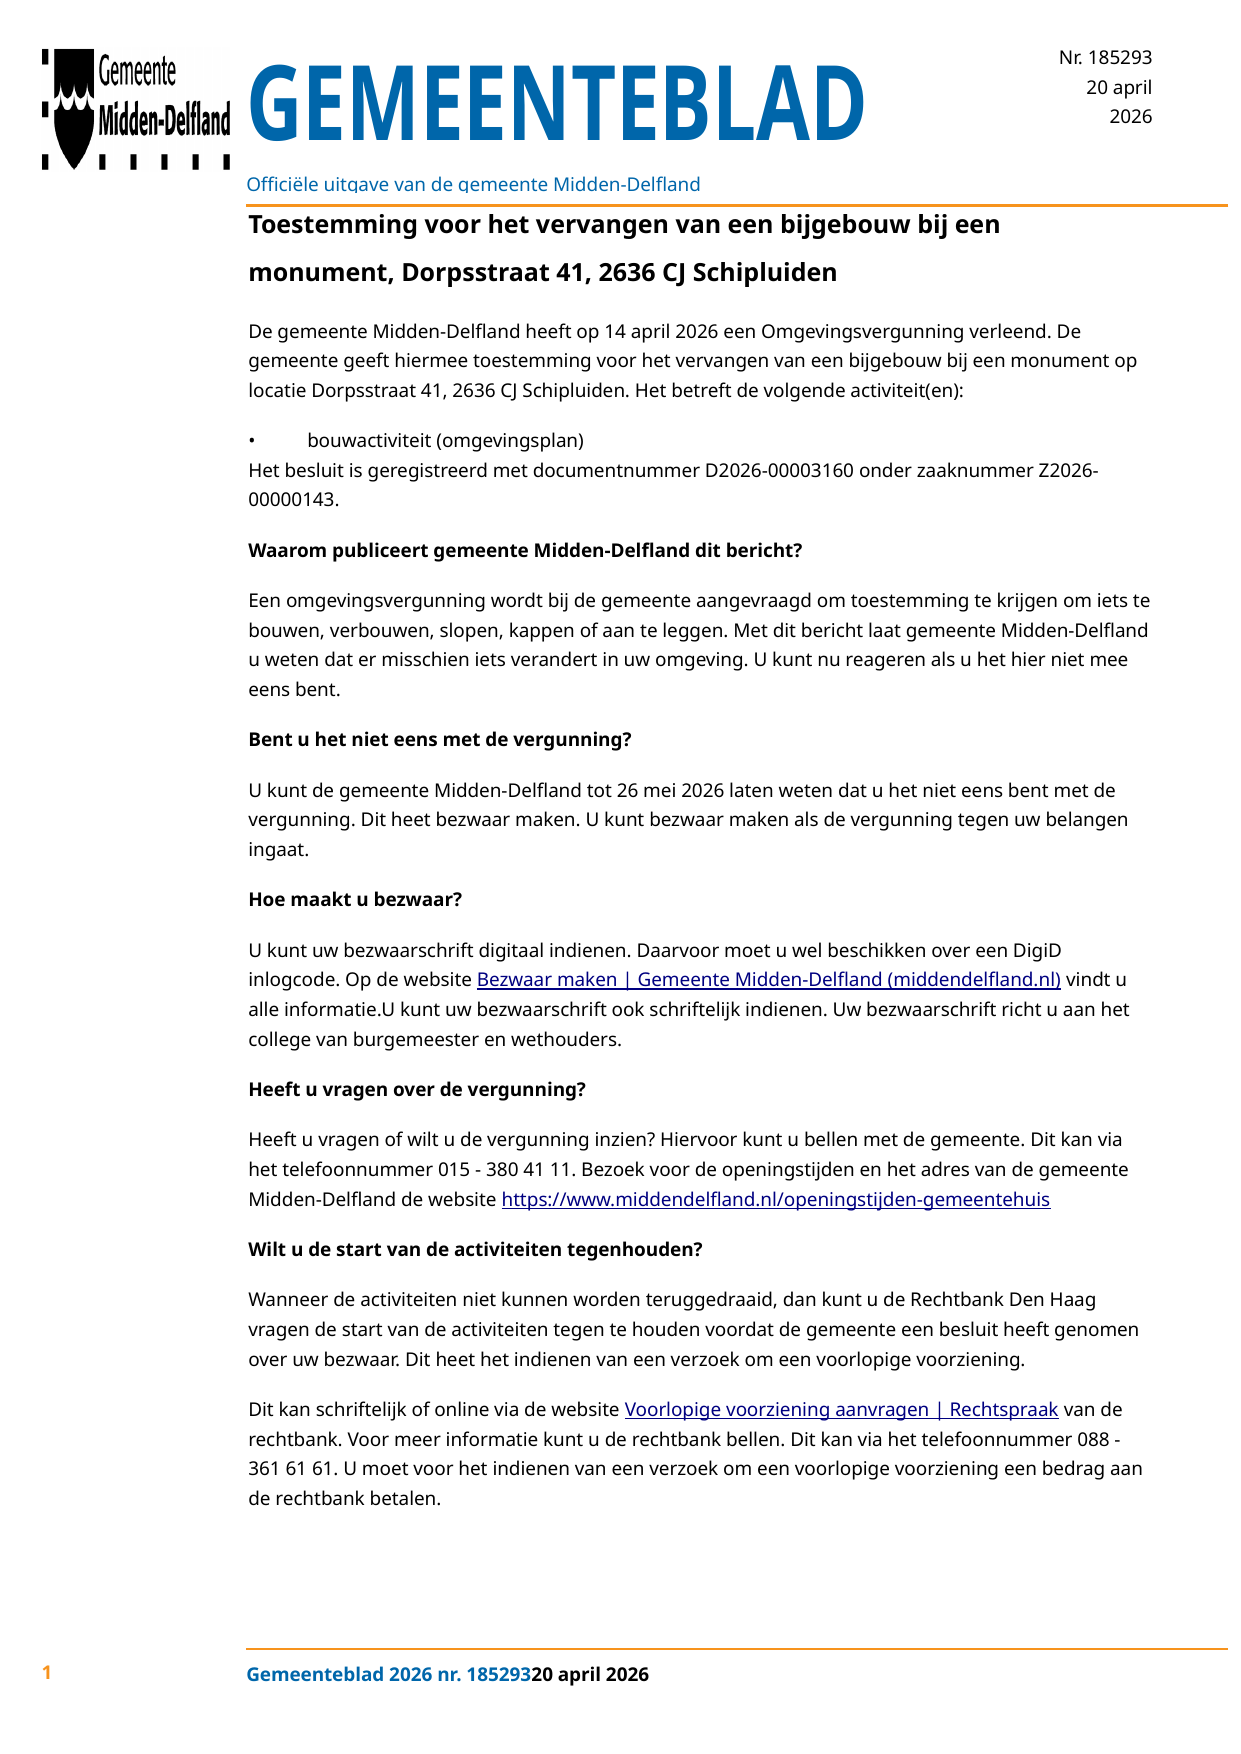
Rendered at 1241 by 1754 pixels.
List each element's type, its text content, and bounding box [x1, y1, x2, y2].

text Hoe maakt u bezwaar? [248, 887, 1152, 912]
text Wanneer de activiteiten niet kunnen worden teruggedraaid, dan kunt u de Rechtbank Den Haag vragen de start van de activiteiten tegen te houden voordat de gemeente een besluit heeft genomen over uw bezwaar. Dit heet het indienen van een verzoek om een voorlopige voorziening. [248, 1287, 1152, 1372]
text U kunt uw bezwaarschrift digitaal indienen. Daarvoor moet u wel beschikken over een DigiD inlogcode. Op de website Bezwaar maken | Gemeente Midden-Delfland (middendelfland.nl) vindt u alle informatie.U kunt uw bezwaarschrift ook schriftelijk indienen. Uw bezwaarschrift richt u aan het college van burgemeester en wethouders. [248, 937, 1152, 1052]
text Wilt u de start van de activiteiten tegenhouden? [248, 1236, 1152, 1262]
text Dit kan schriftelijk of online via de website Voorlopige voorziening aanvragen | Rechtspraak van de rechtbank. Voor meer informatie kunt u de rechtbank bellen. Dit kan via het telefoonnummer 088 - 361 61 61. U moet voor het indienen van een verzoek om een voorlopige voorziening een bedrag aan de rechtbank betalen. [248, 1396, 1152, 1511]
text Een omgevingsvergunning wordt bij de gemeente aangevraagd om toestemming te krijgen om iets te bouwen, verbouwen, slopen, kappen of aan te leggen. Met dit bericht laat gemeente Midden-Delfland u weten dat er misschien iets verandert in uw omgeving. U kunt nu reageren als u het hier niet mee eens bent. [248, 587, 1152, 702]
text U kunt de gemeente Midden-Delfland tot 26 mei 2026 laten weten dat u het niet eens bent met de vergunning. Dit heet bezwaar maken. U kunt bezwaar maken als de vergunning tegen uw belangen ingaat. [248, 777, 1152, 862]
picture [41, 47, 231, 172]
text Toestemming voor het vervangen van een bijgebouw bij een monument, Dorpsstraat 41, 2636 CJ Schipluiden [248, 207, 1152, 288]
text Heeft u vragen over de vergunning? [248, 1076, 1152, 1102]
list bouwactiviteit (omgevingsplan) [248, 427, 1152, 453]
text Het besluit is geregistreerd met documentnummer D2026-00003160 onder zaaknummer Z2026-00000143. [248, 457, 1152, 512]
text De gemeente Midden-Delfland heeft op 14 april 2026 een Omgevingsvergunning verleend. De gemeente geeft hiermee toestemming voor het vervangen van een bijgebouw bij een monument op locatie Dorpsstraat 41, 2636 CJ Schipluiden. Het betreft de volgende activiteit(en): [248, 318, 1152, 403]
text Heeft u vragen of wilt u de vergunning inzien? Hiervoor kunt u bellen met de gemeente. Dit kan via het telefoonnummer 015 - 380 41 11. Bezoek voor de openingstijden en het adres van de gemeente Midden-Delfland de website https://www.middendelfland.nl/openingstijden-gemeentehuis [248, 1127, 1152, 1212]
text Bent u het niet eens met de vergunning? [248, 727, 1152, 752]
text Waarom publiceert gemeente Midden-Delfland dit bericht? [248, 537, 1152, 563]
